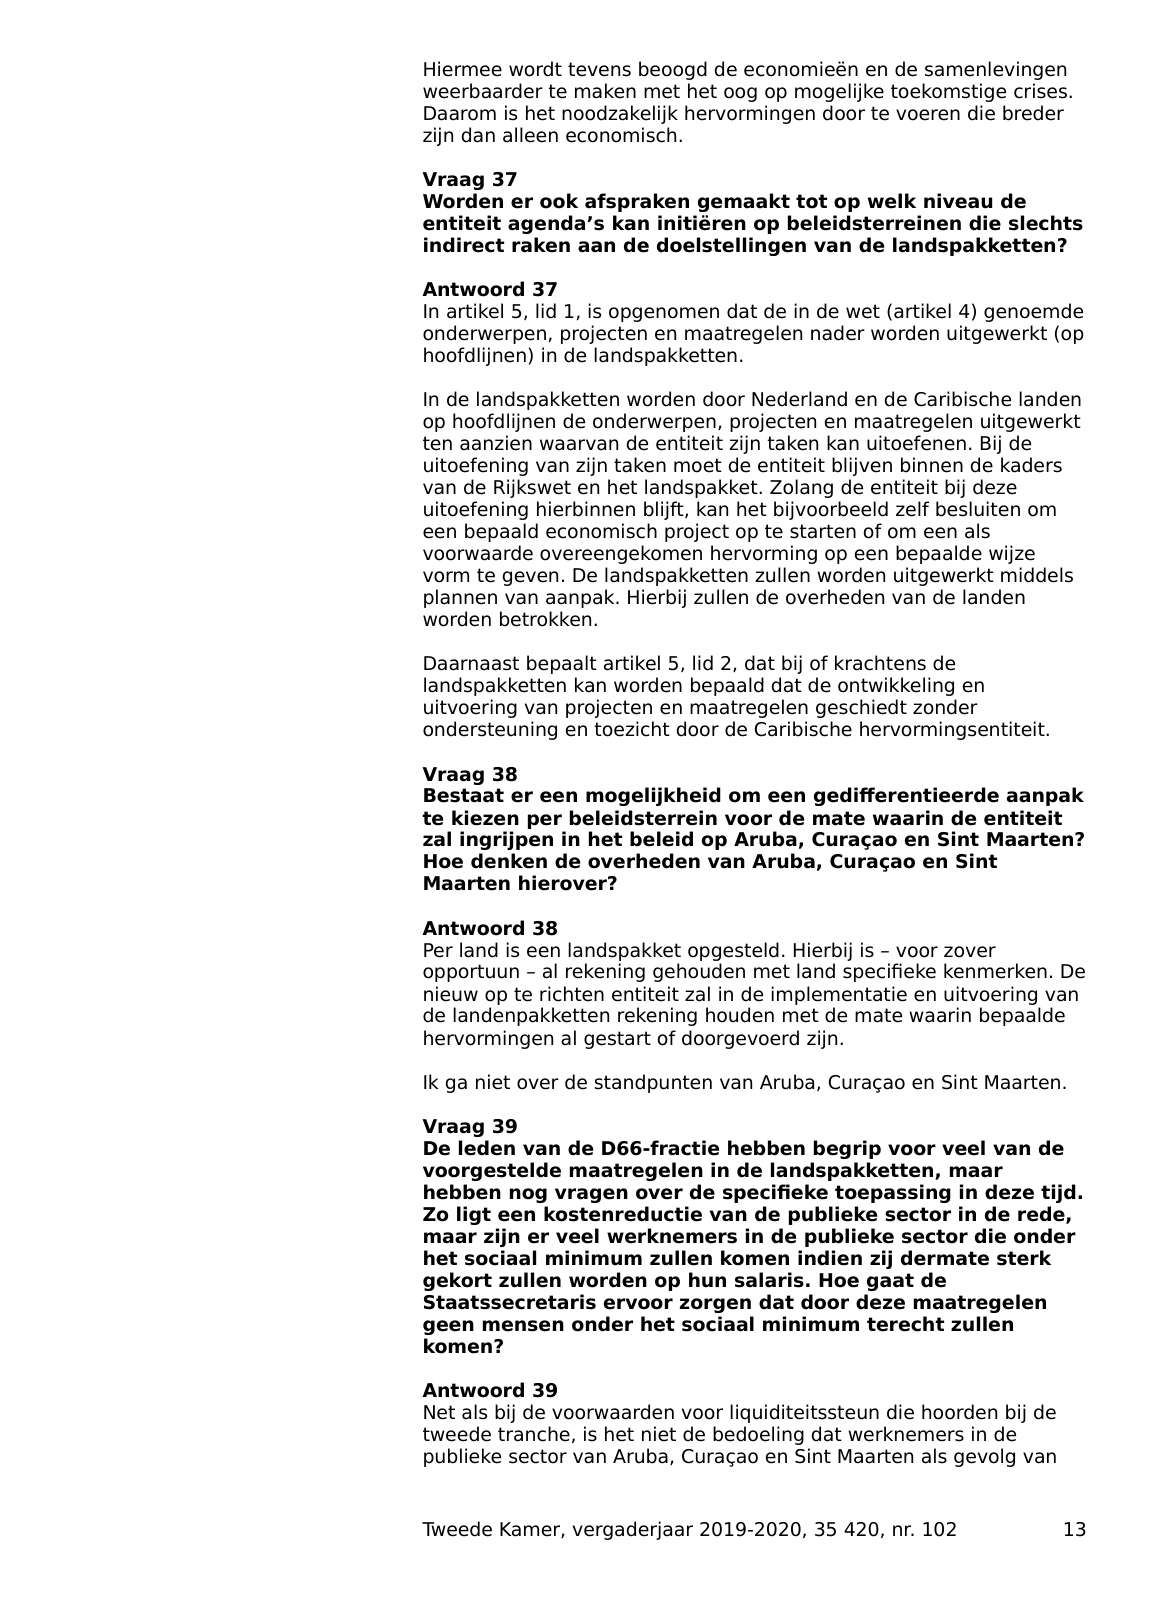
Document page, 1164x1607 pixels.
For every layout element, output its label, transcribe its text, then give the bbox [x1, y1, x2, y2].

text In artikel 5, lid 1, is opgenomen dat de in de wet (artikel 4) genoemde onderwerpen, projecten en maatregelen nader worden uitgewerkt (op hoofdlijnen) in de landspakketten. [422, 301, 1087, 367]
text Daarnaast bepaalt artikel 5, lid 2, dat bij of krachtens de landspakketten kan worden bepaald dat de ontwikkeling en uitvoering van projecten en maatregelen geschiedt zonder ondersteuning en toezicht door de Caribische hervormingsentiteit. [422, 653, 1087, 741]
text Net als bij de voorwaarden voor liquiditeitssteun die hoorden bij de tweede tranche, is het niet de bedoeling dat werknemers in de publieke sector van Aruba, Curaçao en Sint Maarten als gevolg van [422, 1402, 1087, 1468]
text Antwoord 37 [422, 279, 1087, 301]
text Per land is een landspakket opgesteld. Hierbij is – voor zover opportuun – al rekening gehouden met land specifieke kenmerken. De nieuw op te richten entiteit zal in de implementatie en uitvoering van de landenpakketten rekening houden met de mate waarin bepaalde hervormingen al gestart of doorgevoerd zijn. [422, 939, 1087, 1049]
text Antwoord 39 [422, 1380, 1087, 1402]
text Bestaat er een mogelijkheid om een gedifferentieerde aanpak te kiezen per beleidsterrein voor de mate waarin de entiteit zal ingrijpen in het beleid op Aruba, Curaçao en Sint Maarten? Hoe denken de overheden van Aruba, Curaçao en Sint Maarten hierover? [422, 785, 1087, 895]
text Vraag 39 [422, 1116, 1087, 1138]
text De leden van de D66-fractie hebben begrip voor veel van de voorgestelde maatregelen in de landspakketten, maar hebben nog vragen over de specifieke toepassing in deze tijd. Zo ligt een kostenreductie van de publieke sector in de rede, maar zijn er veel werknemers in de publieke sector die onder het sociaal minimum zullen komen indien zij dermate sterk gekort zullen worden op hun salaris. Hoe gaat de Staatssecretaris ervoor zorgen dat door deze maatregelen geen mensen onder het sociaal minimum terecht zullen komen? [422, 1138, 1087, 1357]
text Vraag 37 [422, 169, 1087, 191]
text Antwoord 38 [422, 917, 1087, 939]
text Vraag 38 [422, 763, 1087, 785]
text Ik ga niet over de standpunten van Aruba, Curaçao en Sint Maarten. [422, 1072, 1087, 1093]
text Worden er ook afspraken gemaakt tot op welk niveau de entiteit agenda’s kan initiëren op beleidsterreinen die slechts indirect raken aan de doelstellingen van de landspakketten? [422, 191, 1087, 257]
text Hiermee wordt tevens beoogd de economieën en de samenlevingen weerbaarder te maken met het oog op mogelijke toekomstige crises. Daarom is het noodzakelijk hervormingen door te voeren die breder zijn dan alleen economisch. [422, 59, 1087, 147]
text In de landspakketten worden door Nederland en de Caribische landen op hoofdlijnen de onderwerpen, projecten en maatregelen uitgewerkt ten aanzien waarvan de entiteit zijn taken kan uitoefenen. Bij de uitoefening van zijn taken moet de entiteit blijven binnen de kaders van de Rijkswet en het landspakket. Zolang de entiteit bij deze uitoefening hierbinnen blijft, kan het bijvoorbeeld zelf besluiten om een bepaald economisch project op te starten of om een als voorwaarde overeengekomen hervorming op een bepaalde wijze vorm te geven. De landspakketten zullen worden uitgewerkt middels plannen van aanpak. Hierbij zullen de overheden van de landen worden betrokken. [422, 389, 1087, 631]
